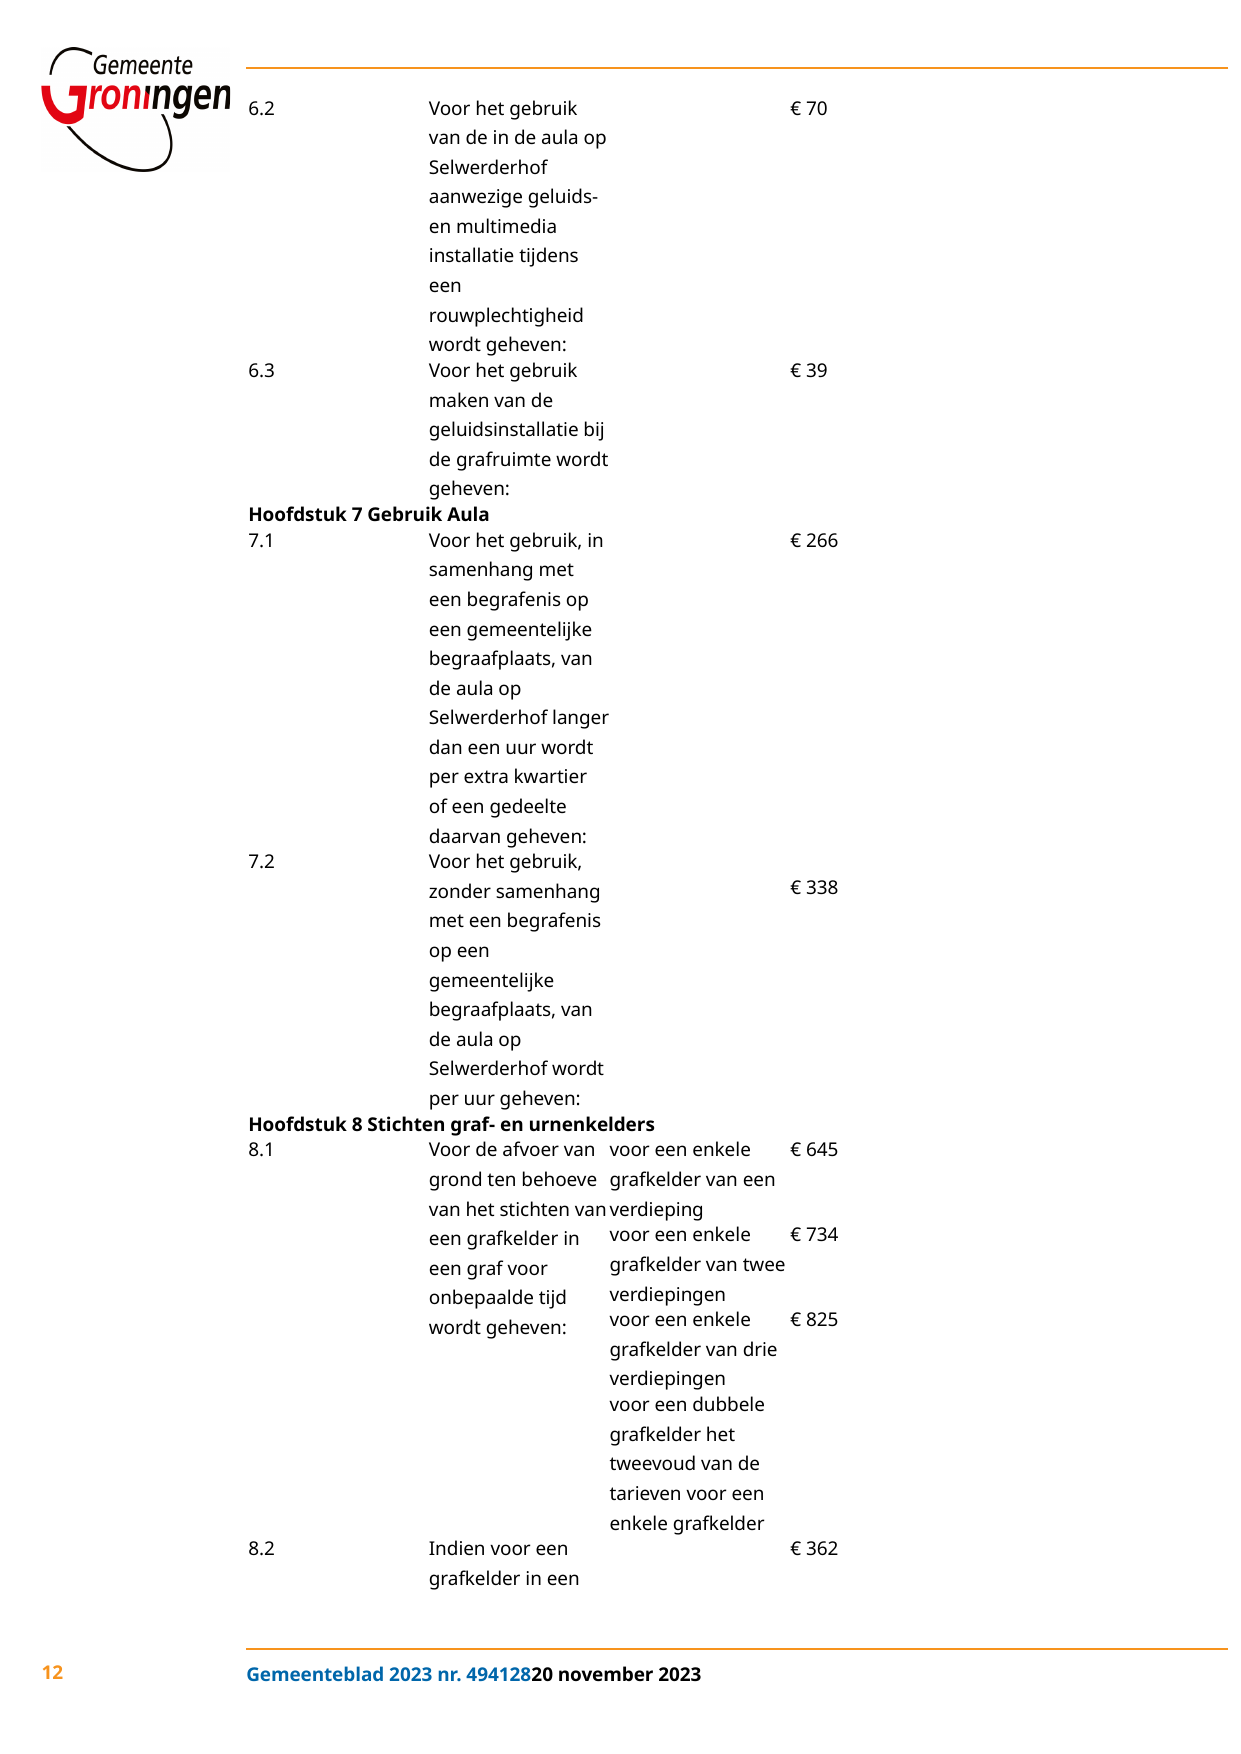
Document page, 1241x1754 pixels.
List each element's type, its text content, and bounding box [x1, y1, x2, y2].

table_cell [971, 553, 1152, 578]
table_cell 6.2 [248, 95, 429, 357]
table_cell 7.1 [248, 527, 429, 848]
table_cell € 338 [790, 874, 971, 1111]
table_cell Voor het gebruik, zonder samenhang met een begrafenis op een gemeentelijke begraafplaats, van de aula op Selwerderhof wordt per uur geheven: [429, 849, 609, 1111]
table_cell € 266 [790, 527, 971, 874]
table_cell Hoofdstuk 8 Stichten graf- en urnenkelders [248, 1111, 971, 1137]
table_cell 7.2 [248, 849, 429, 1111]
table_cell € 645 [790, 1137, 971, 1222]
table_cell 8.1 [248, 1137, 429, 1535]
table_cell voor een dubbele grafkelder het tweevoud van de tarieven voor een enkele grafkelder [609, 1391, 790, 1535]
table_cell € 70 [790, 95, 971, 357]
table_cell Hoofdstuk 7 Gebruik Aula [248, 501, 971, 527]
table_cell [609, 357, 790, 501]
table_cell Voor het gebruik, in samenhang met een begrafenis op een gemeentelijke begraafplaats, van de aula op Selwerderhof langer dan een uur wordt per extra kwartier of een gedeelte daarvan geheven: [429, 527, 609, 848]
table_cell Voor het gebruik maken van de geluidsinstallatie bij de grafruimte wordt geheven: [429, 357, 609, 501]
table_cell Voor de afvoer van grond ten behoeve van het stichten van een grafkelder in een graf voor onbepaalde tijd wordt geheven: [429, 1137, 609, 1535]
table_cell € 734 [790, 1222, 971, 1306]
table_cell € 39 [790, 357, 971, 501]
table_cell 8.2 [248, 1535, 429, 1591]
table_cell [971, 604, 1152, 848]
table_cell voor een enkele grafkelder van twee verdiepingen [609, 1222, 790, 1306]
table_cell voor een enkele grafkelder van een verdieping [609, 1137, 790, 1222]
picture [41, 47, 231, 172]
table_cell € 362 [790, 1535, 971, 1591]
table_cell Voor het gebruik van de in de aula op Selwerderhof aanwezige geluids- en multimedia installatie tijdens een rouwplechtigheid wordt geheven: [429, 95, 609, 357]
table_cell [790, 1391, 971, 1535]
table_cell voor een enkele grafkelder van drie verdiepingen [609, 1306, 790, 1391]
table_cell [609, 527, 790, 848]
table_cell [609, 849, 790, 1111]
table_cell [971, 579, 1152, 604]
table_cell [609, 95, 790, 357]
table_cell Indien voor een grafkelder in een [429, 1535, 609, 1591]
table_cell € 825 [790, 1306, 971, 1391]
table_cell [609, 1535, 790, 1591]
table_cell 6.3 [248, 357, 429, 501]
